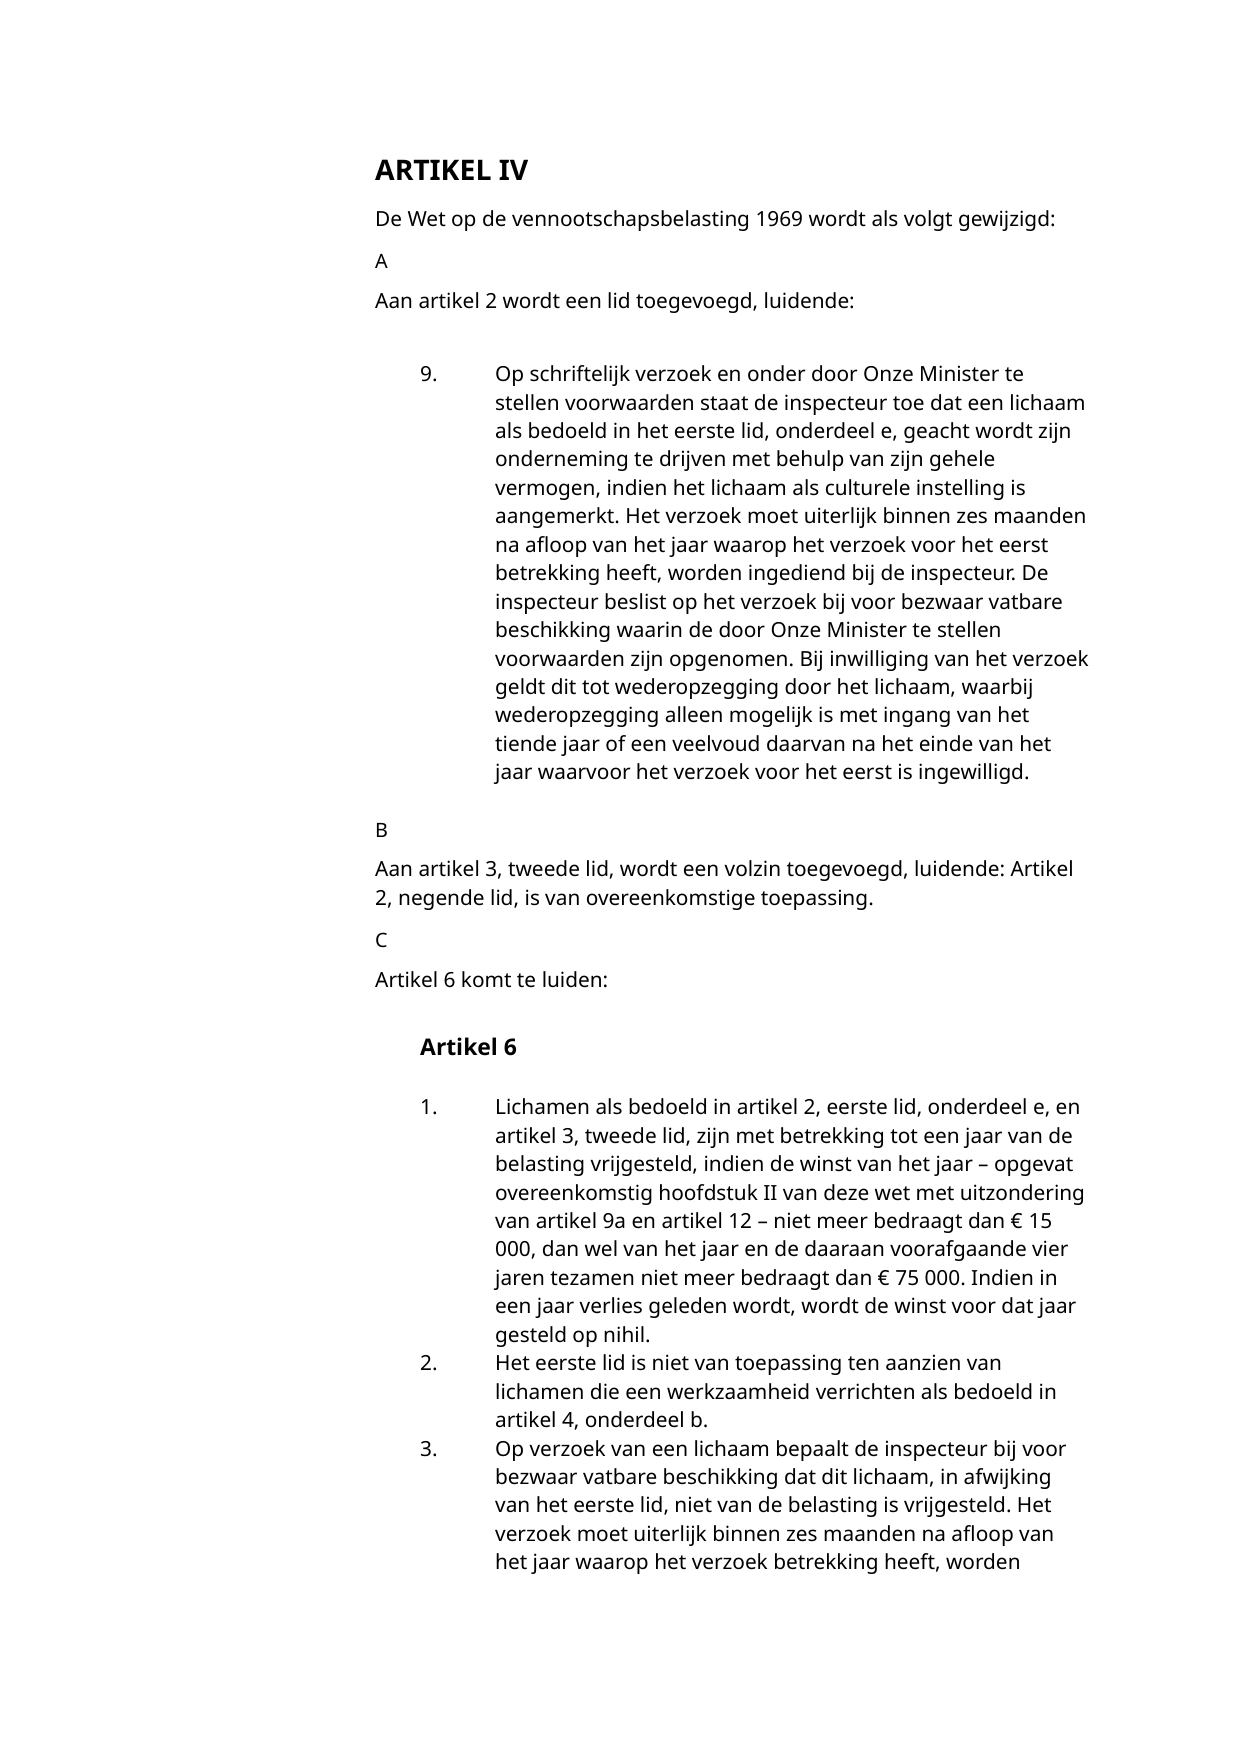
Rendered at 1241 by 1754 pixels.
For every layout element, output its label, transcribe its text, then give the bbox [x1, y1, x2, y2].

list Op schriftelijk verzoek en onder door Onze Minister te stellen voorwaarden staat de inspecteur toe dat een lichaam als bedoeld in het eerste lid, onderdeel e, geacht wordt zijn onderneming te drijven met behulp van zijn gehele vermogen, indien het lichaam als culturele instelling is aangemerkt. Het verzoek moet uiterlijk binnen zes maanden na afloop van het jaar waarop het verzoek voor het eerst betrekking heeft, worden ingediend bij de inspecteur. De inspecteur beslist op het verzoek bij voor bezwaar vatbare beschikking waarin de door Onze Minister te stellen voorwaarden zijn opgenomen. Bij inwilliging van het verzoek geldt dit tot wederopzegging door het lichaam, waarbij wederopzegging alleen mogelijk is met ingang van het tiende jaar of een veelvoud daarvan na het einde van het jaar waarvoor het verzoek voor het eerst is ingewilligd. [420, 359, 1090, 786]
list Het eerste lid is niet van toepassing ten aanzien van lichamen die een werkzaamheid verrichten als bedoeld in artikel 4, onderdeel b. [420, 1348, 1090, 1434]
list Op verzoek van een lichaam bepaalt de inspecteur bij voor bezwaar vatbare beschikking dat dit lichaam, in afwijking van het eerste lid, niet van de belasting is vrijgesteld. Het verzoek moet uiterlijk binnen zes maanden na afloop van het jaar waarop het verzoek betrekking heeft, worden [420, 1434, 1090, 1576]
text B [375, 816, 1090, 843]
text De Wet op de vennootschapsbelasting 1969 wordt als volgt gewijzigd: [375, 204, 1090, 232]
text A [375, 247, 1090, 274]
text Aan artikel 3, tweede lid, wordt een volzin toegevoegd, luidende: Artikel 2, negende lid, is van overeenkomstige toepassing. [375, 854, 1090, 911]
subtitle Artikel 6 [420, 1031, 1090, 1062]
subtitle ARTIKEL IV [375, 150, 1090, 189]
text Aan artikel 2 wordt een lid toegevoegd, luidende: [375, 286, 1090, 314]
text C [375, 926, 1090, 953]
text Artikel 6 komt te luiden: [375, 965, 1090, 994]
list Lichamen als bedoeld in artikel 2, eerste lid, onderdeel e, en artikel 3, tweede lid, zijn met betrekking tot een jaar van de belasting vrijgesteld, indien de winst van het jaar – opgevat overeenkomstig hoofdstuk II van deze wet met uitzondering van artikel 9a en artikel 12 – niet meer bedraagt dan € 15 000, dan wel van het jaar en de daaraan voorafgaande vier jaren tezamen niet meer bedraagt dan € 75 000. Indien in een jaar verlies geleden wordt, wordt de winst voor dat jaar gesteld op nihil. [420, 1092, 1090, 1348]
